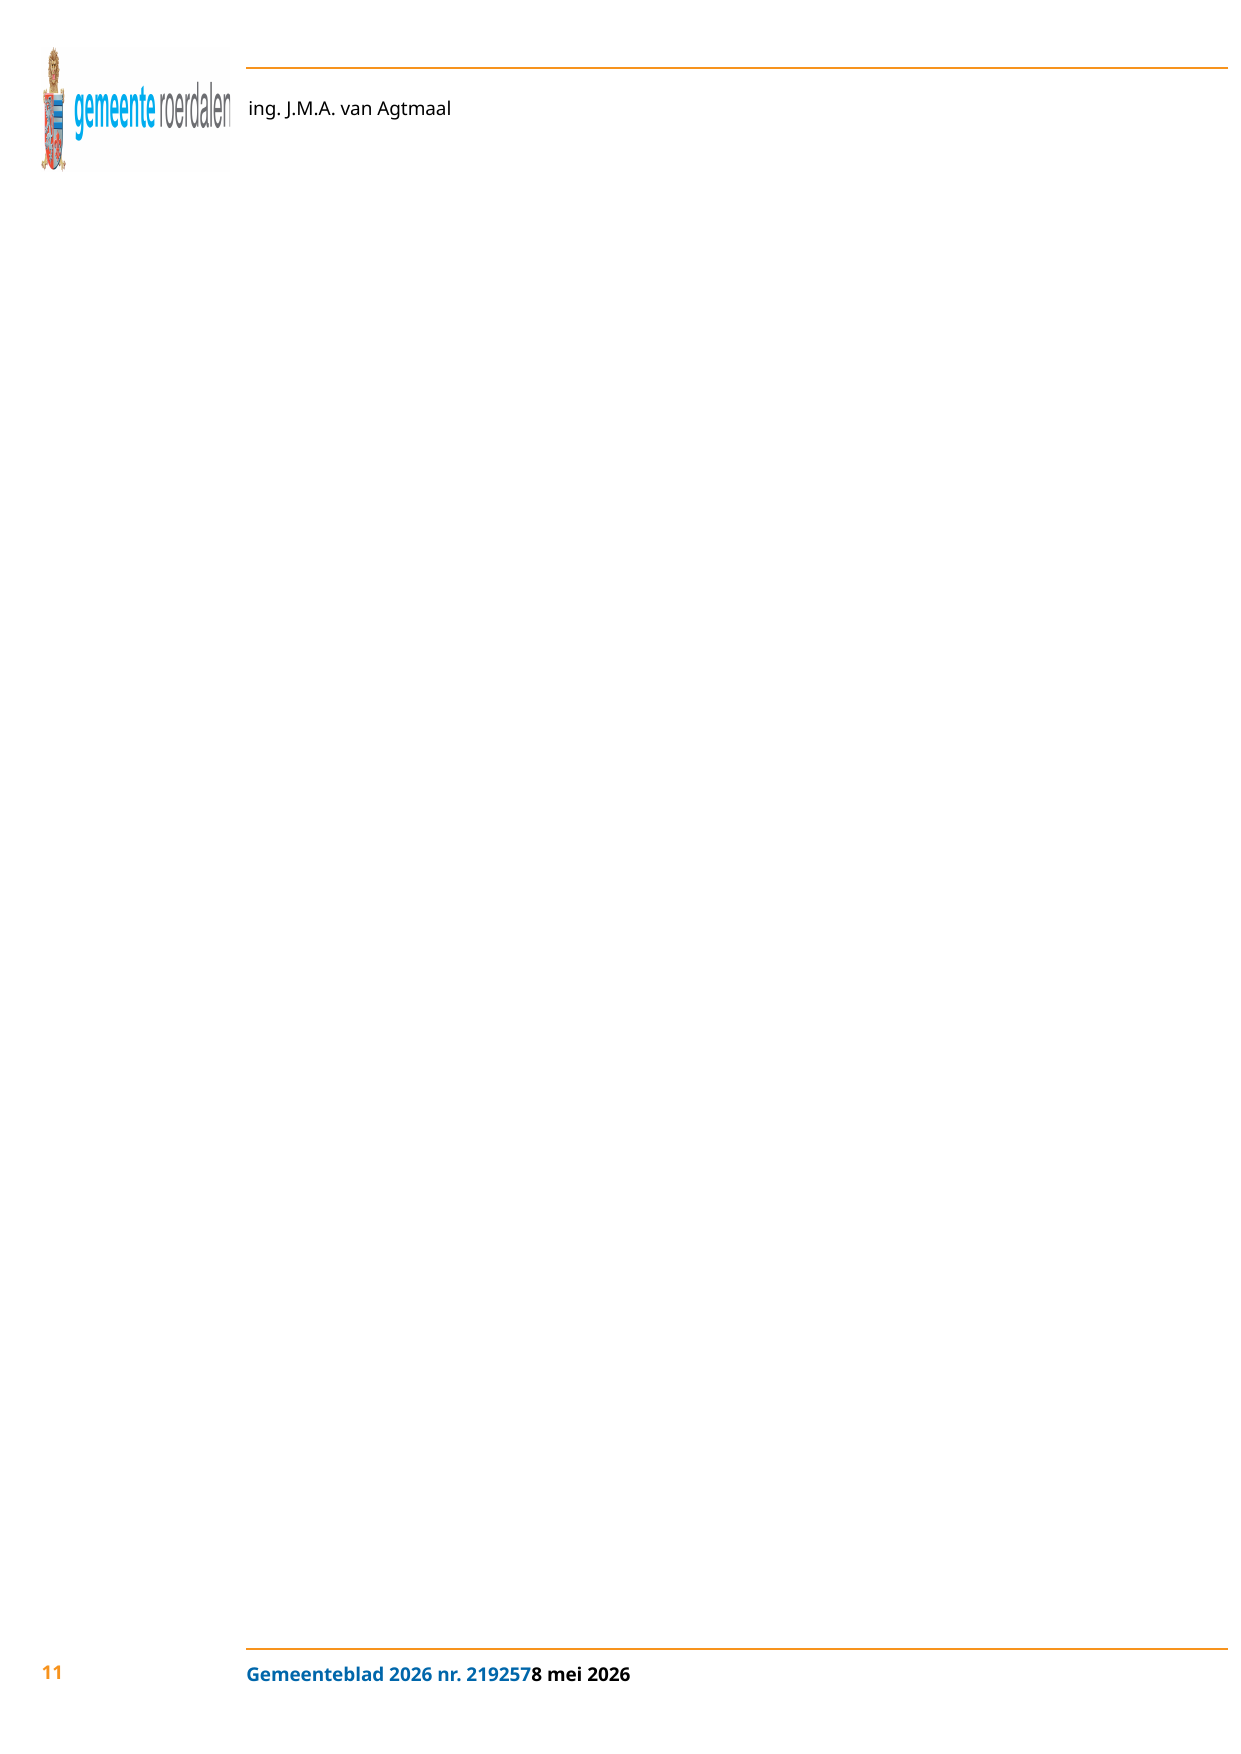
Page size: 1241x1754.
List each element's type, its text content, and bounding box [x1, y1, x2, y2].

picture [41, 47, 231, 172]
text ing. J.M.A. van Agtmaal [248, 95, 1152, 121]
